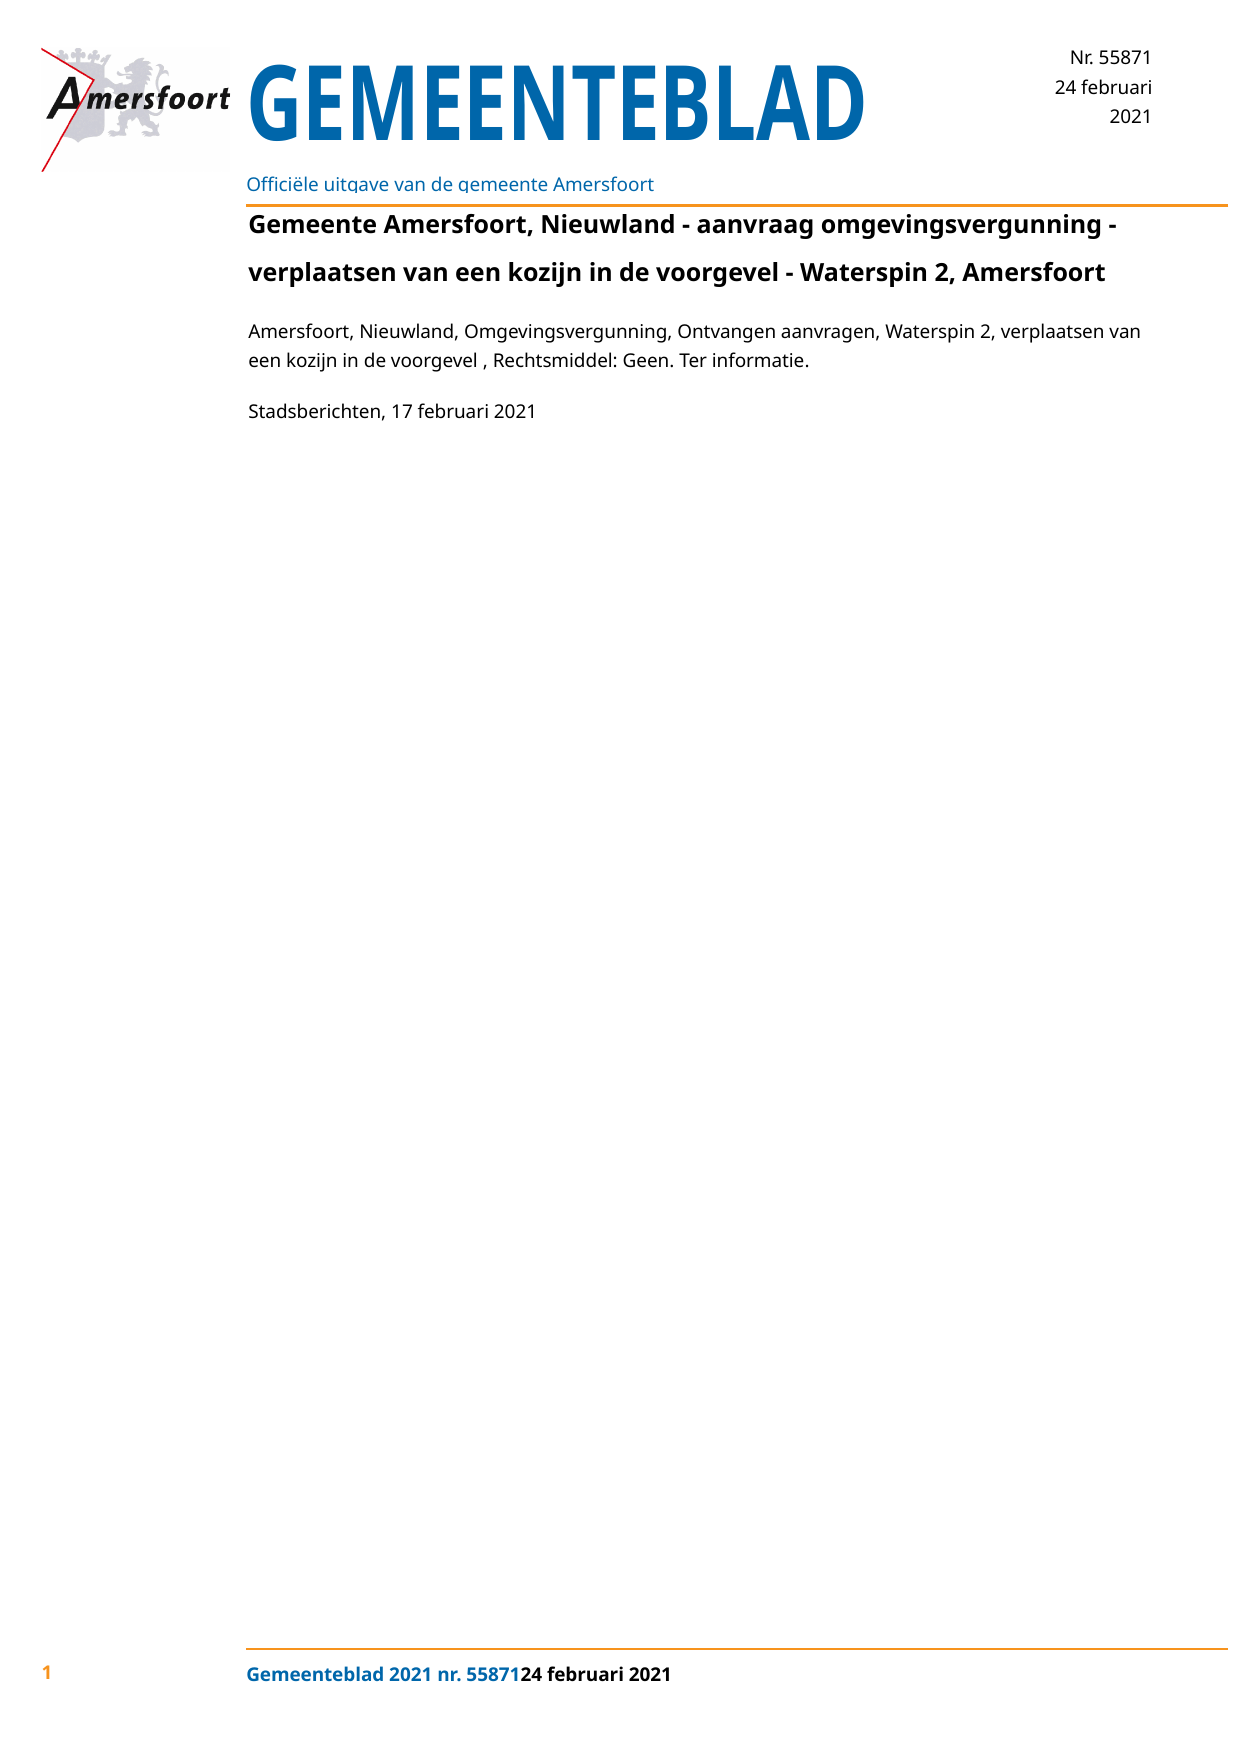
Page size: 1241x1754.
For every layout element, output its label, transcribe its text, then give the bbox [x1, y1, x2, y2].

text Stadsberichten, 17 februari 2021 [248, 398, 1152, 424]
text Gemeente Amersfoort, Nieuwland - aanvraag omgevingsvergunning - verplaatsen van een kozijn in de voorgevel - Waterspin 2, Amersfoort [248, 207, 1152, 288]
text Amersfoort, Nieuwland, Omgevingsvergunning, Ontvangen aanvragen, Waterspin 2, verplaatsen van een kozijn in de voorgevel , Rechtsmiddel: Geen. Ter informatie. [248, 318, 1152, 373]
picture [41, 47, 231, 172]
